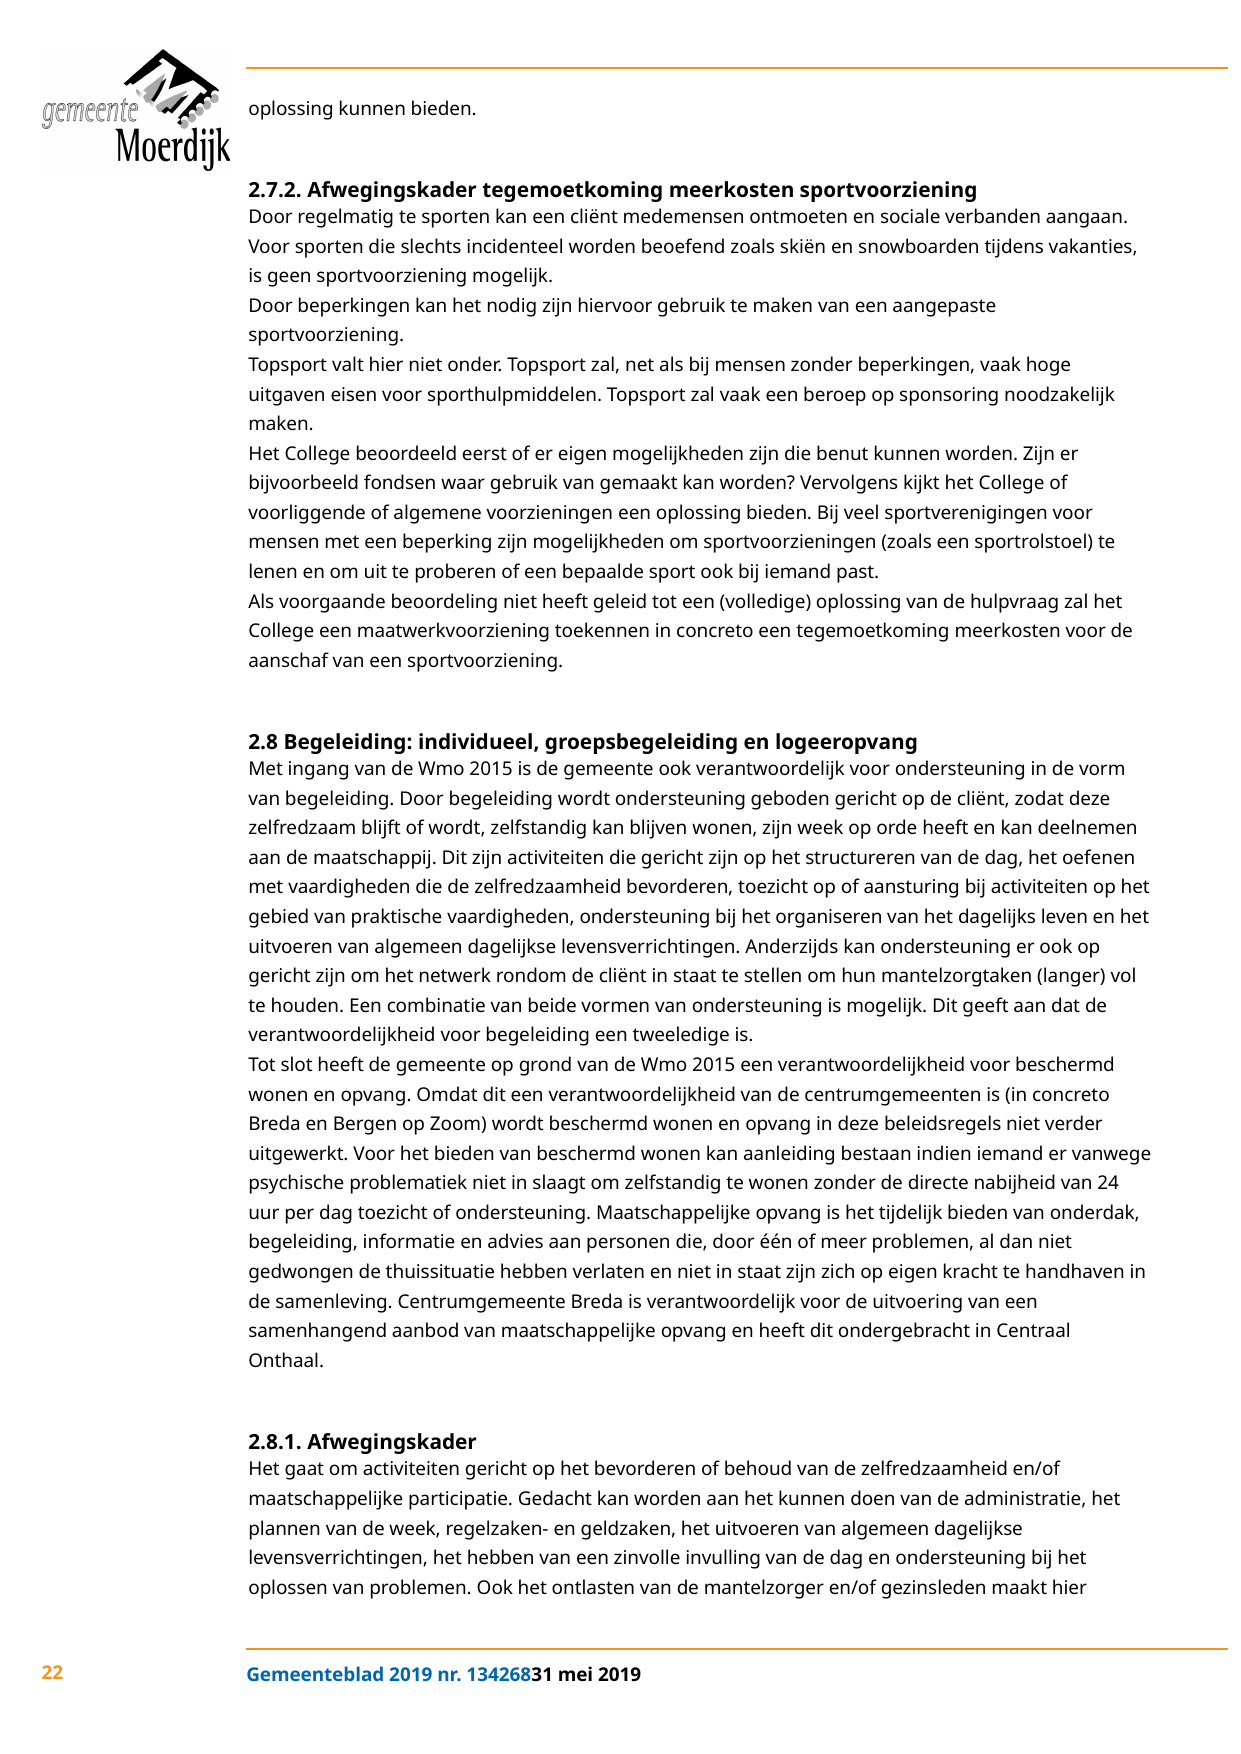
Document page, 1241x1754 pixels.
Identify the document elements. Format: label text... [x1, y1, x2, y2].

text 2.8 Begeleiding: individueel, groepsbegeleiding en logeeropvang [248, 727, 1152, 755]
picture [41, 47, 231, 172]
text 2.7.2. Afwegingskader tegemoetkoming meerkosten sportvoorziening [248, 175, 1152, 203]
text 2.8.1. Afwegingskader [248, 1427, 1152, 1456]
text Het gaat om activiteiten gericht op het bevorderen of behoud van de zelfredzaamheid en/of maatschappelijke participatie. Gedacht kan worden aan het kunnen doen van de administratie, het plannen van de week, regelzaken- en geldzaken, het uitvoeren van algemeen dagelijkse levensverrichtingen, het hebben van een zinvolle invulling van de dag en ondersteuning bij het oplossen van problemen. Ook het ontlasten van de mantelzorger en/of gezinsleden maakt hier [248, 1456, 1152, 1599]
text Door regelmatig te sporten kan een cliënt medemensen ontmoeten en sociale verbanden aangaan. Voor sporten die slechts incidenteel worden beoefend zoals skiën en snowboarden tijdens vakanties, is geen sportvoorziening mogelijk. [248, 203, 1152, 288]
text Met ingang van de Wmo 2015 is de gemeente ook verantwoordelijk voor ondersteuning in de vorm van begeleiding. Door begeleiding wordt ondersteuning geboden gericht op de cliënt, zodat deze zelfredzaam blijft of wordt, zelfstandig kan blijven wonen, zijn week op orde heeft en kan deelnemen aan de maatschappij. Dit zijn activiteiten die gericht zijn op het structureren van de dag, het oefenen met vaardigheden die de zelfredzaamheid bevorderen, toezicht op of aansturing bij activiteiten op het gebied van praktische vaardigheden, ondersteuning bij het organiseren van het dagelijks leven en het uitvoeren van algemeen dagelijkse levensverrichtingen. Anderzijds kan ondersteuning er ook op gericht zijn om het netwerk rondom de cliënt in staat te stellen om hun mantelzorgtaken (langer) vol te houden. Een combinatie van beide vormen van ondersteuning is mogelijk. Dit geeft aan dat de verantwoordelijkheid voor begeleiding een tweeledige is. [248, 755, 1152, 1047]
text Tot slot heeft de gemeente op grond van de Wmo 2015 een verantwoordelijkheid voor beschermd wonen en opvang. Omdat dit een verantwoordelijkheid van de centrumgemeenten is (in concreto Breda en Bergen op Zoom) wordt beschermd wonen en opvang in deze beleidsregels niet verder uitgewerkt. Voor het bieden van beschermd wonen kan aanleiding bestaan indien iemand er vanwege psychische problematiek niet in slaagt om zelfstandig te wonen zonder de directe nabijheid van 24 uur per dag toezicht of ondersteuning. Maatschappelijke opvang is het tijdelijk bieden van onderdak, begeleiding, informatie en advies aan personen die, door één of meer problemen, al dan niet gedwongen de thuissituatie hebben verlaten en niet in staat zijn zich op eigen kracht te handhaven in de samenleving. Centrumgemeente Breda is verantwoordelijk voor de uitvoering van een samenhangend aanbod van maatschappelijke opvang en heeft dit ondergebracht in Centraal Onthaal. [248, 1051, 1152, 1373]
text Topsport valt hier niet onder. Topsport zal, net als bij mensen zonder beperkingen, vaak hoge uitgaven eisen voor sporthulpmiddelen. Topsport zal vaak een beroep op sponsoring noodzakelijk maken. [248, 351, 1152, 436]
text Het College beoordeeld eerst of er eigen mogelijkheden zijn die benut kunnen worden. Zijn er bijvoorbeeld fondsen waar gebruik van gemaakt kan worden? Vervolgens kijkt het College of voorliggende of algemene voorzieningen een oplossing bieden. Bij veel sportverenigingen voor mensen met een beperking zijn mogelijkheden om sportvoorzieningen (zoals een sportrolstoel) te lenen en om uit te proberen of een bepaalde sport ook bij iemand past. [248, 440, 1152, 584]
text oplossing kunnen bieden. [248, 95, 1152, 121]
text Door beperkingen kan het nodig zijn hiervoor gebruik te maken van een aangepaste sportvoorziening. [248, 292, 1152, 347]
text Als voorgaande beoordeling niet heeft geleid tot een (volledige) oplossing van de hulpvraag zal het College een maatwerkvoorziening toekennen in concreto een tegemoetkoming meerkosten voor de aanschaf van een sportvoorziening. [248, 588, 1152, 673]
